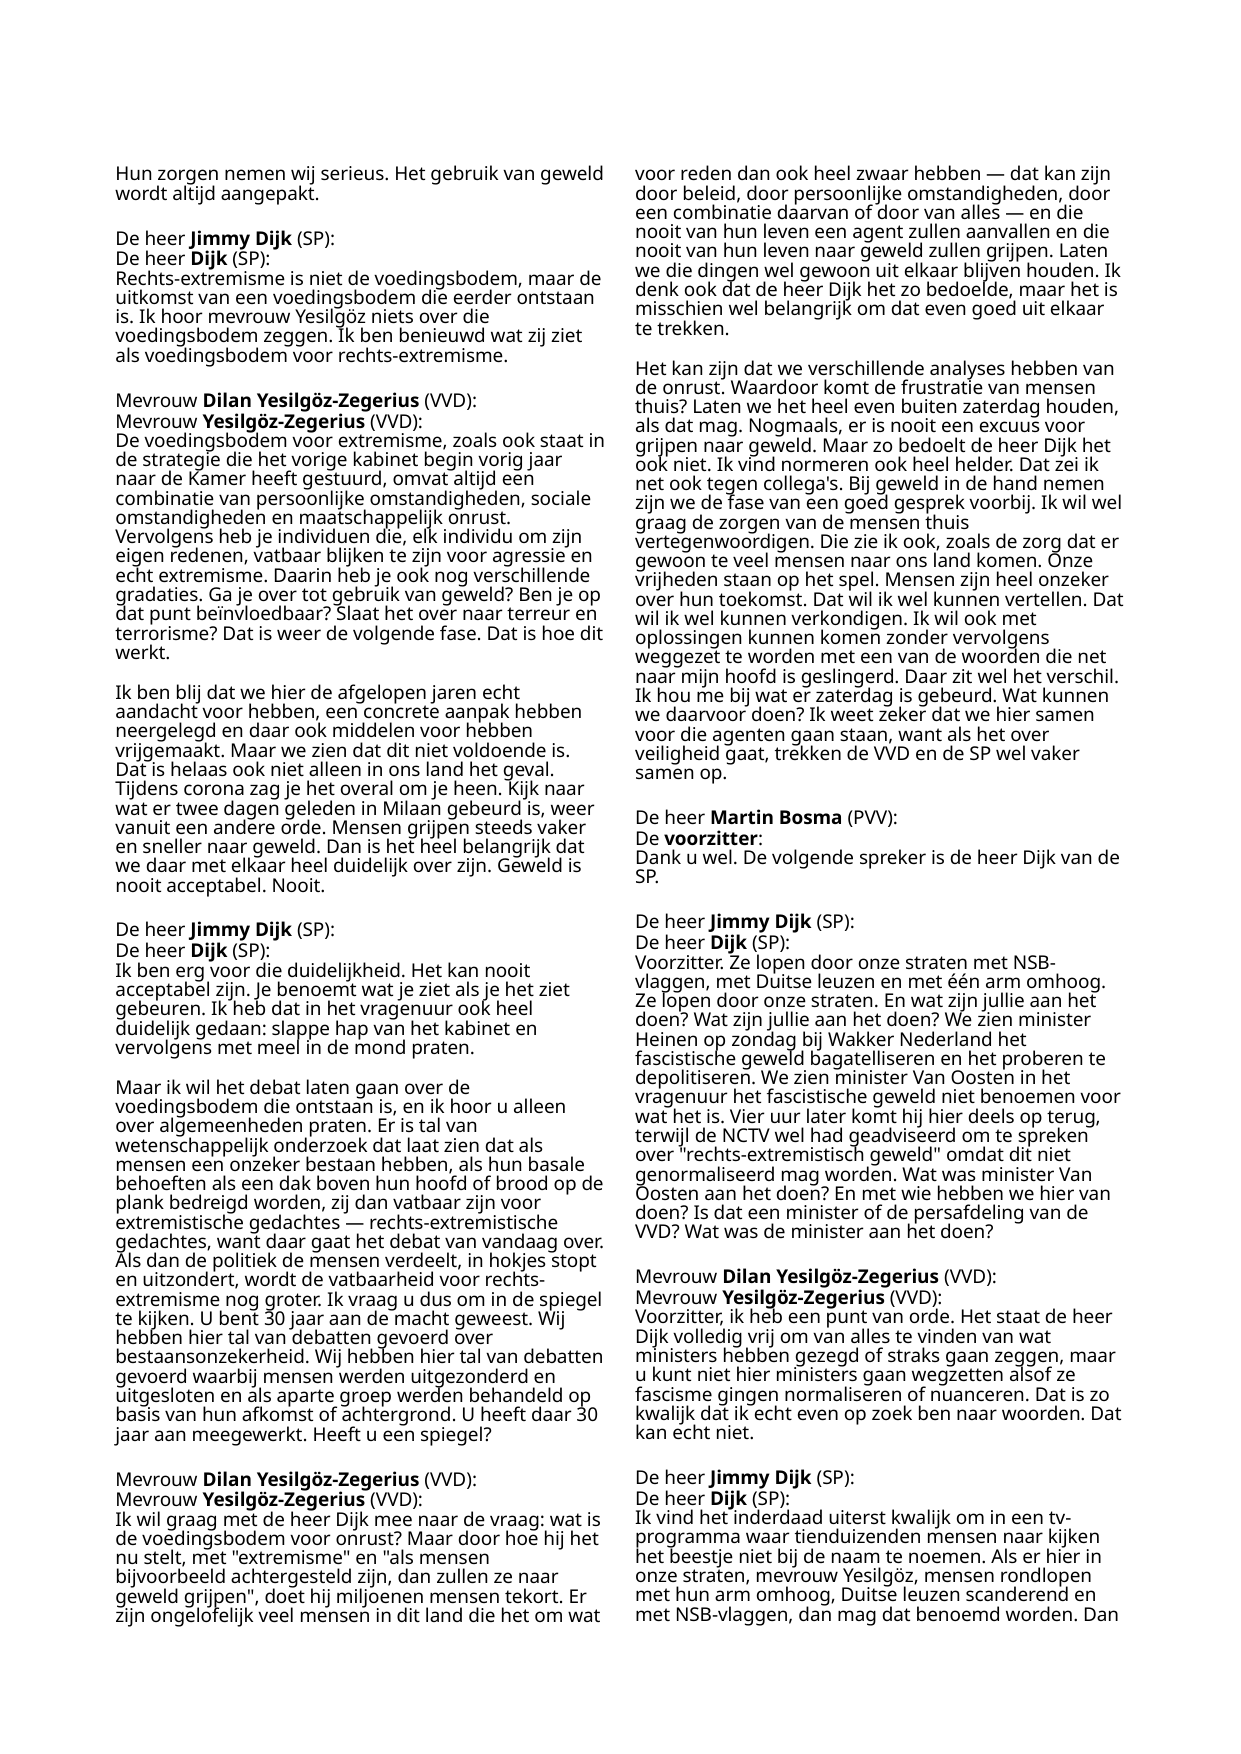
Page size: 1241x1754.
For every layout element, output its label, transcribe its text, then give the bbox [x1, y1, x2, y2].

text De heer Jimmy Dijk (SP): [635, 1464, 1125, 1490]
text Rechts-extremisme is niet de voedingsbodem, maar de uitkomst van een voedingsbodem die eerder ontstaan is. Ik hoor mevrouw Yesilgöz niets over die voedingsbodem zeggen. Ik ben benieuwd wat zij ziet als voedingsbodem voor rechts-extremisme. [115, 270, 605, 366]
text Mevrouw Yesilgöz-Zegerius (VVD): [115, 413, 605, 432]
text Het kan zijn dat we verschillende analyses hebben van de onrust. Waardoor komt de frustratie van mensen thuis? Laten we het heel even buiten zaterdag houden, als dat mag. Nogmaals, er is nooit een excuus voor grijpen naar geweld. Maar zo bedoelt de heer Dijk het ook niet. Ik vind normeren ook heel helder. Dat zei ik net ook tegen collega's. Bij geweld in de hand nemen zijn we de fase van een goed gesprek voorbij. Ik wil wel graag de zorgen van de mensen thuis vertegenwoordigen. Die zie ik ook, zoals de zorg dat er gewoon te veel mensen naar ons land komen. Onze vrijheden staan op het spel. Mensen zijn heel onzeker over hun toekomst. Dat wil ik wel kunnen vertellen. Dat wil ik wel kunnen verkondigen. Ik wil ook met oplossingen kunnen komen zonder vervolgens weggezet te worden met een van de woorden die net naar mijn hoofd is geslingerd. Daar zit wel het verschil. Ik hou me bij wat er zaterdag is gebeurd. Wat kunnen we daarvoor doen? Ik weet zeker dat we hier samen voor die agenten gaan staan, want als het over veiligheid gaat, trekken de VVD en de SP wel vaker samen op. [635, 359, 1125, 783]
text Mevrouw Dilan Yesilgöz-Zegerius (VVD): [115, 387, 605, 413]
text De voedingsbodem voor extremisme, zoals ook staat in de strategie die het vorige kabinet begin vorig jaar naar de Kamer heeft gestuurd, omvat altijd een combinatie van persoonlijke omstandigheden, sociale omstandigheden en maatschappelijk onrust. Vervolgens heb je individuen die, elk individu om zijn eigen redenen, vatbaar blijken te zijn voor agressie en echt extremisme. Daarin heb je ook nog verschillende gradaties. Ga je over tot gebruik van geweld? Ben je op dat punt beïnvloedbaar? Slaat het over naar terreur en terrorisme? Dat is weer de volgende fase. Dat is hoe dit werkt. [115, 432, 605, 663]
text De voorzitter: [635, 830, 1125, 849]
text Maar ik wil het debat laten gaan over de voedingsbodem die ontstaan is, en ik hoor u alleen over algemeenheden praten. Er is tal van wetenschappelijk onderzoek dat laat zien dat als mensen een onzeker bestaan hebben, als hun basale behoeften als een dak boven hun hoofd of brood op de plank bedreigd worden, zij dan vatbaar zijn voor extremistische gedachtes — rechts-extremistische gedachtes, want daar gaat het debat van vandaag over. Als dan de politiek de mensen verdeelt, in hokjes stopt en uitzondert, wordt de vatbaarheid voor rechts-extremisme nog groter. Ik vraag u dus om in de spiegel te kijken. U bent 30 jaar aan de macht geweest. Wij hebben hier tal van debatten gevoerd over bestaansonzekerheid. Wij hebben hier tal van debatten gevoerd waarbij mensen werden uitgezonderd en uitgesloten en als aparte groep werden behandeld op basis van hun afkomst of achtergrond. U heeft daar 30 jaar aan meegewerkt. Heeft u een spiegel? [115, 1079, 605, 1445]
text Hun zorgen nemen wij serieus. Het gebruik van geweld wordt altijd aangepakt. [115, 165, 605, 204]
text Mevrouw Yesilgöz-Zegerius (VVD): [115, 1491, 605, 1511]
text Ik ben erg voor die duidelijkheid. Het kan nooit acceptabel zijn. Je benoemt wat je ziet als je het ziet gebeuren. Ik heb dat in het vragenuur ook heel duidelijk gedaan: slappe hap van het kabinet en vervolgens met meel in de mond praten. [115, 962, 605, 1058]
text Mevrouw Dilan Yesilgöz-Zegerius (VVD): [635, 1263, 1125, 1289]
text De heer Dijk (SP): [115, 942, 605, 962]
text voor reden dan ook heel zwaar hebben — dat kan zijn door beleid, door persoonlijke omstandigheden, door een combinatie daarvan of door van alles — en die nooit van hun leven een agent zullen aanvallen en die nooit van hun leven naar geweld zullen grijpen. Laten we die dingen wel gewoon uit elkaar blijven houden. Ik denk ook dat de heer Dijk het zo bedoelde, maar het is misschien wel belangrijk om dat even goed uit elkaar te trekken. [635, 165, 1125, 339]
text Voorzitter, ik heb een punt van orde. Het staat de heer Dijk volledig vrij om van alles te vinden van wat ministers hebben gezegd of straks gaan zeggen, maar u kunt niet hier ministers gaan wegzetten alsof ze fascisme gingen normaliseren of nuanceren. Dat is zo kwalijk dat ik echt even op zoek ben naar woorden. Dat kan echt niet. [635, 1308, 1125, 1443]
text Voorzitter. Ze lopen door onze straten met NSB-vlaggen, met Duitse leuzen en met één arm omhoog. Ze lopen door onze straten. En wat zijn jullie aan het doen? Wat zijn jullie aan het doen? We zien minister Heinen op zondag bij Wakker Nederland het fascistische geweld bagatelliseren en het proberen te depolitiseren. We zien minister Van Oosten in het vragenuur het fascistische geweld niet benoemen voor wat het is. Vier uur later komt hij hier deels op terug, terwijl de NCTV wel had geadviseerd om te spreken over "rechts-extremistisch geweld" omdat dit niet genormaliseerd mag worden. Wat was minister Van Oosten aan het doen? En met wie hebben we hier van doen? Is dat een minister of de persafdeling van de VVD? Wat was de minister aan het doen? [635, 954, 1125, 1243]
text Ik ben blij dat we hier de afgelopen jaren echt aandacht voor hebben, een concrete aanpak hebben neergelegd en daar ook middelen voor hebben vrijgemaakt. Maar we zien dat dit niet voldoende is. Dat is helaas ook niet alleen in ons land het geval. Tijdens corona zag je het overal om je heen. Kijk naar wat er twee dagen geleden in Milaan gebeurd is, weer vanuit een andere orde. Mensen grijpen steeds vaker en sneller naar geweld. Dan is het heel belangrijk dat we daar met elkaar heel duidelijk over zijn. Geweld is nooit acceptabel. Nooit. [115, 684, 605, 896]
text Mevrouw Yesilgöz-Zegerius (VVD): [635, 1289, 1125, 1308]
text Ik wil graag met de heer Dijk mee naar de vraag: wat is de voedingsbodem voor onrust? Maar door hoe hij het nu stelt, met "extremisme" en "als mensen bijvoorbeeld achtergesteld zijn, dan zullen ze naar geweld grijpen", doet hij miljoenen mensen tekort. Er zijn ongelofelijk veel mensen in dit land die het om wat [115, 1511, 605, 1626]
text De heer Jimmy Dijk (SP): [115, 917, 605, 942]
text De heer Jimmy Dijk (SP): [635, 909, 1125, 934]
text Mevrouw Dilan Yesilgöz-Zegerius (VVD): [115, 1466, 605, 1491]
text Ik vind het inderdaad uiterst kwalijk om in een tv-programma waar tienduizenden mensen naar kijken het beestje niet bij de naam te noemen. Als er hier in onze straten, mevrouw Yesilgöz, mensen rondlopen met hun arm omhoog, Duitse leuzen scanderend en met NSB-vlaggen, dan mag dat benoemd worden. Dan [635, 1509, 1125, 1625]
text De heer Jimmy Dijk (SP): [115, 225, 605, 250]
text De heer Martin Bosma (PVV): [635, 804, 1125, 830]
text De heer Dijk (SP): [115, 250, 605, 270]
text Dank u wel. De volgende spreker is de heer Dijk van de SP. [635, 849, 1125, 888]
text De heer Dijk (SP): [635, 934, 1125, 954]
text De heer Dijk (SP): [635, 1490, 1125, 1509]
